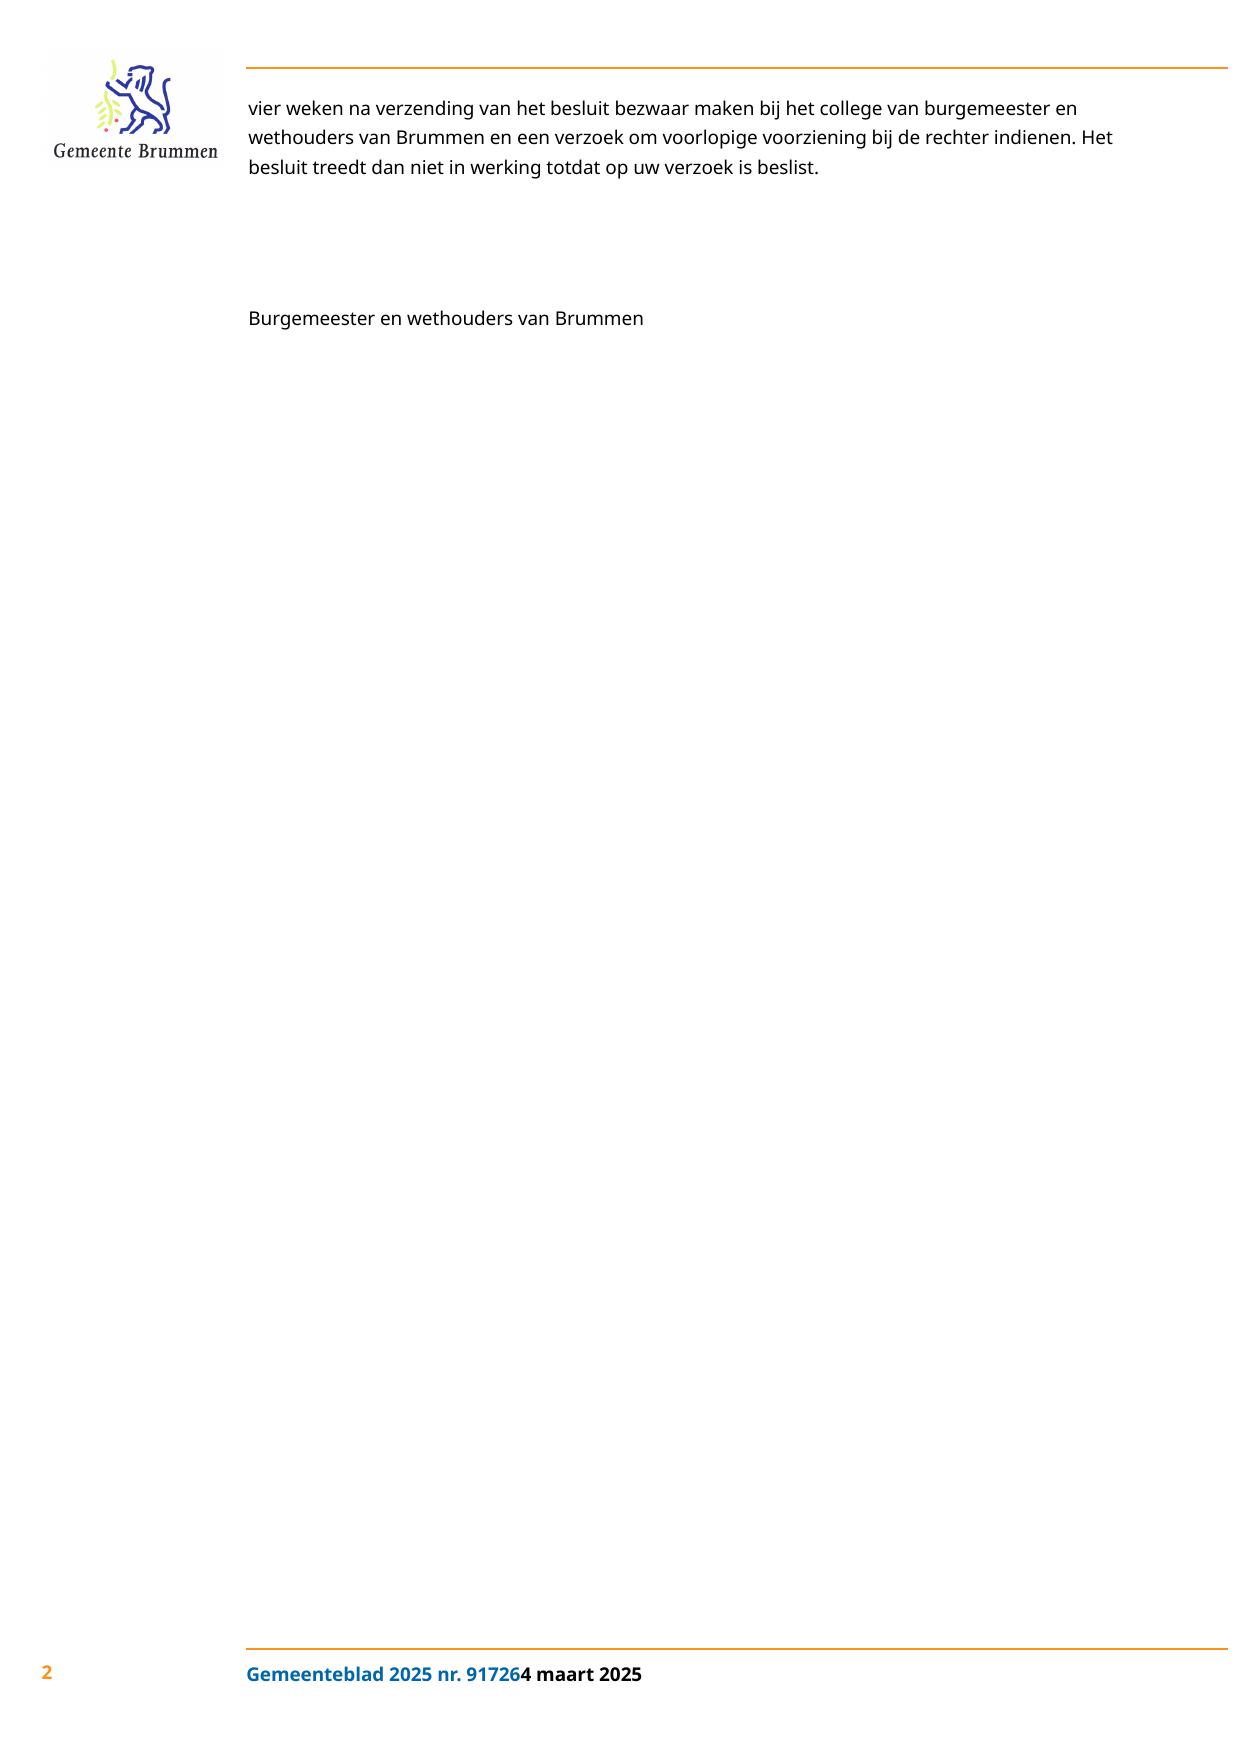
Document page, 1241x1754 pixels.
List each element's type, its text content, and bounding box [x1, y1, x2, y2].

text vier weken na verzending van het besluit bezwaar maken bij het college van burgemeester en wethouders van Brummen en een verzoek om voorlopige voorziening bij de rechter indienen. Het besluit treedt dan niet in werking totdat op uw verzoek is beslist. [248, 95, 1152, 180]
picture [41, 47, 231, 172]
text Burgemeester en wethouders van Brummen [248, 305, 1152, 331]
